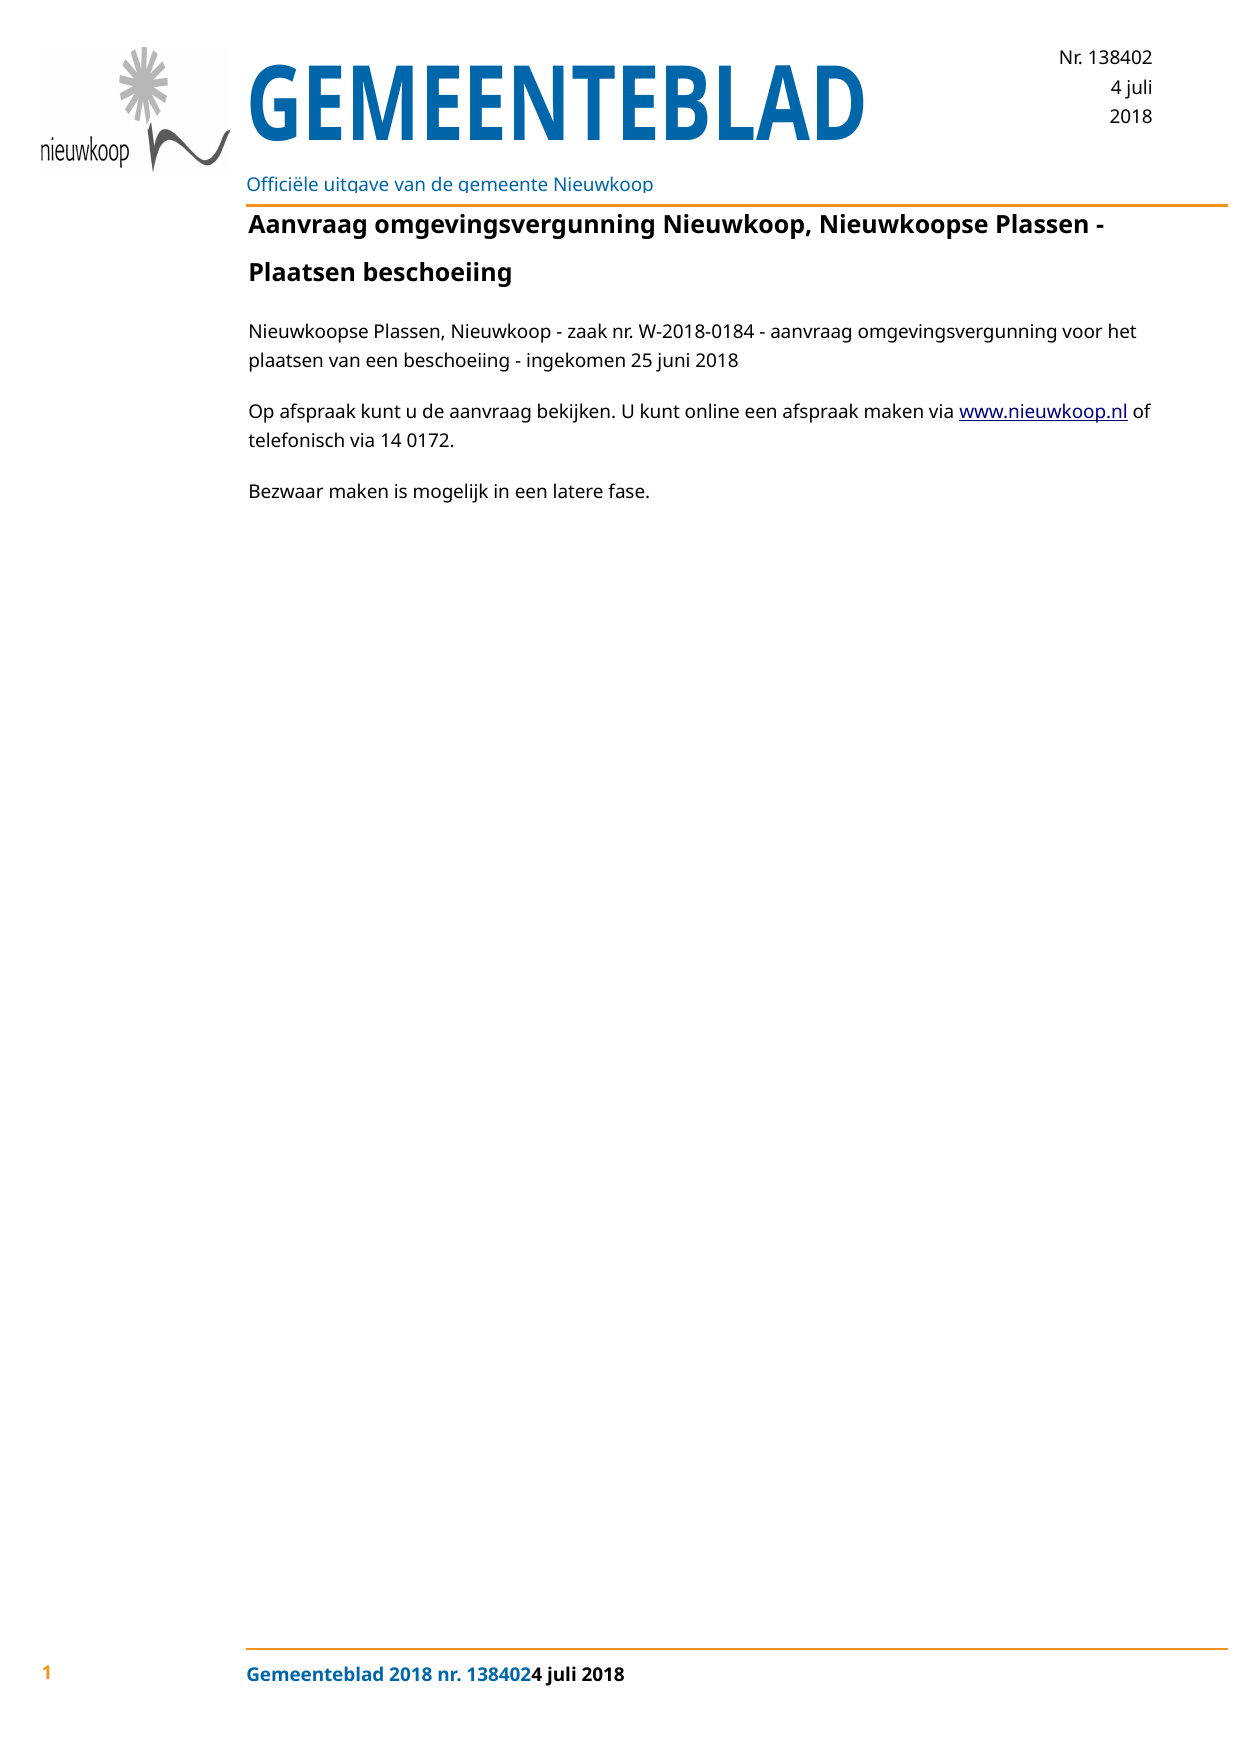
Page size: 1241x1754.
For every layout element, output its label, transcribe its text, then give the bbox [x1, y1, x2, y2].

text Nieuwkoopse Plassen, Nieuwkoop - zaak nr. W-2018-0184 - aanvraag omgevingsvergunning voor het plaatsen van een beschoeiing - ingekomen 25 juni 2018 [248, 318, 1152, 373]
text Bezwaar maken is mogelijk in een latere fase. [248, 478, 1152, 504]
text Op afspraak kunt u de aanvraag bekijken. U kunt online een afspraak maken via www.nieuwkoop.nl of telefonisch via 14 0172. [248, 398, 1152, 453]
text Aanvraag omgevingsvergunning Nieuwkoop, Nieuwkoopse Plassen - Plaatsen beschoeiing [248, 207, 1152, 288]
picture [41, 47, 231, 172]
